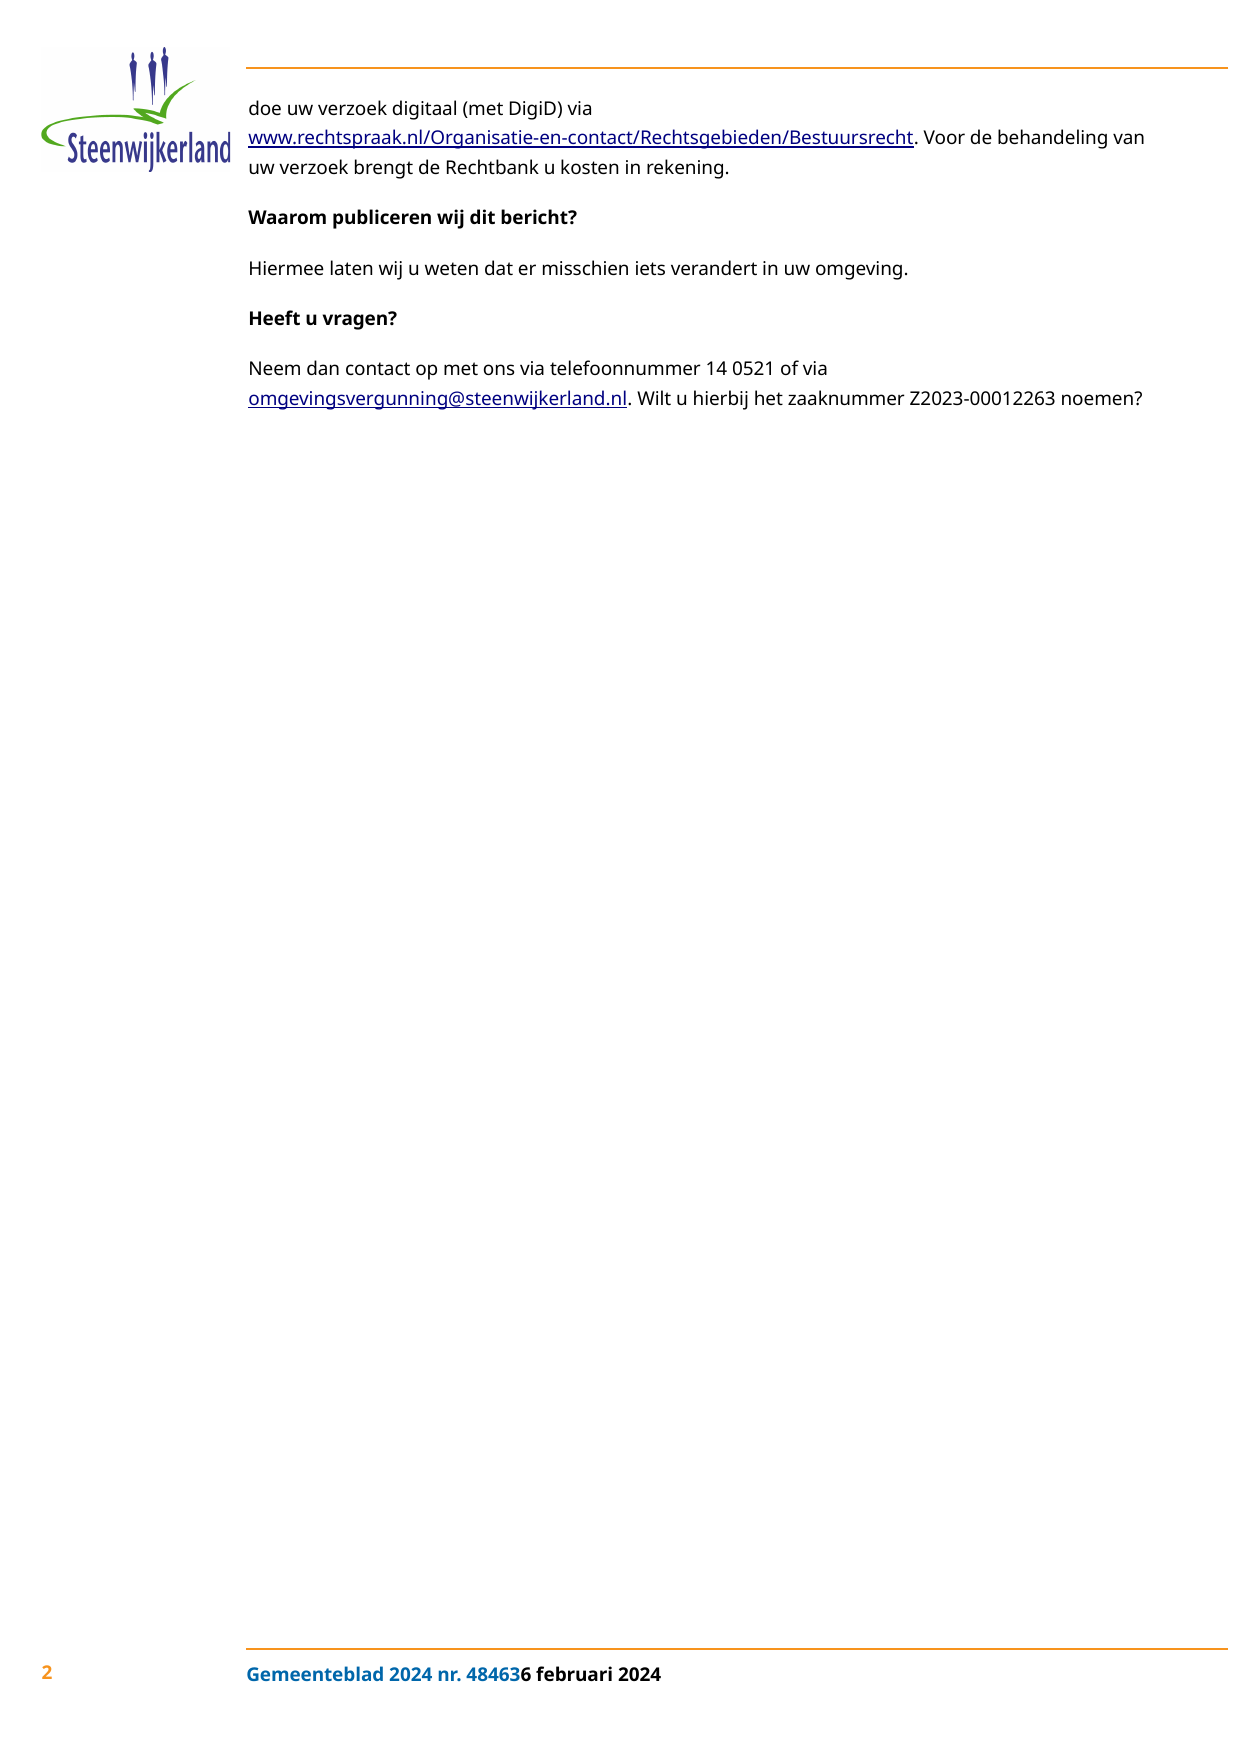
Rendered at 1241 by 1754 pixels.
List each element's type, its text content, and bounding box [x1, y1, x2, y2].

text Neem dan contact op met ons via telefoonnummer 14 0521 of via omgevingsvergunning@steenwijkerland.nl. Wilt u hierbij het zaaknummer Z2023-00012263 noemen? [248, 356, 1152, 411]
text Waarom publiceren wij dit bericht? [248, 204, 1152, 230]
text Heeft u vragen? [248, 305, 1152, 331]
text Hiermee laten wij u weten dat er misschien iets verandert in uw omgeving. [248, 255, 1152, 281]
text doe uw verzoek digitaal (met DigiD) via www.rechtspraak.nl/Organisatie-en-contact/Rechtsgebieden/Bestuursrecht. Voor de behandeling van uw verzoek brengt de Rechtbank u kosten in rekening. [248, 95, 1152, 180]
picture [41, 47, 231, 172]
